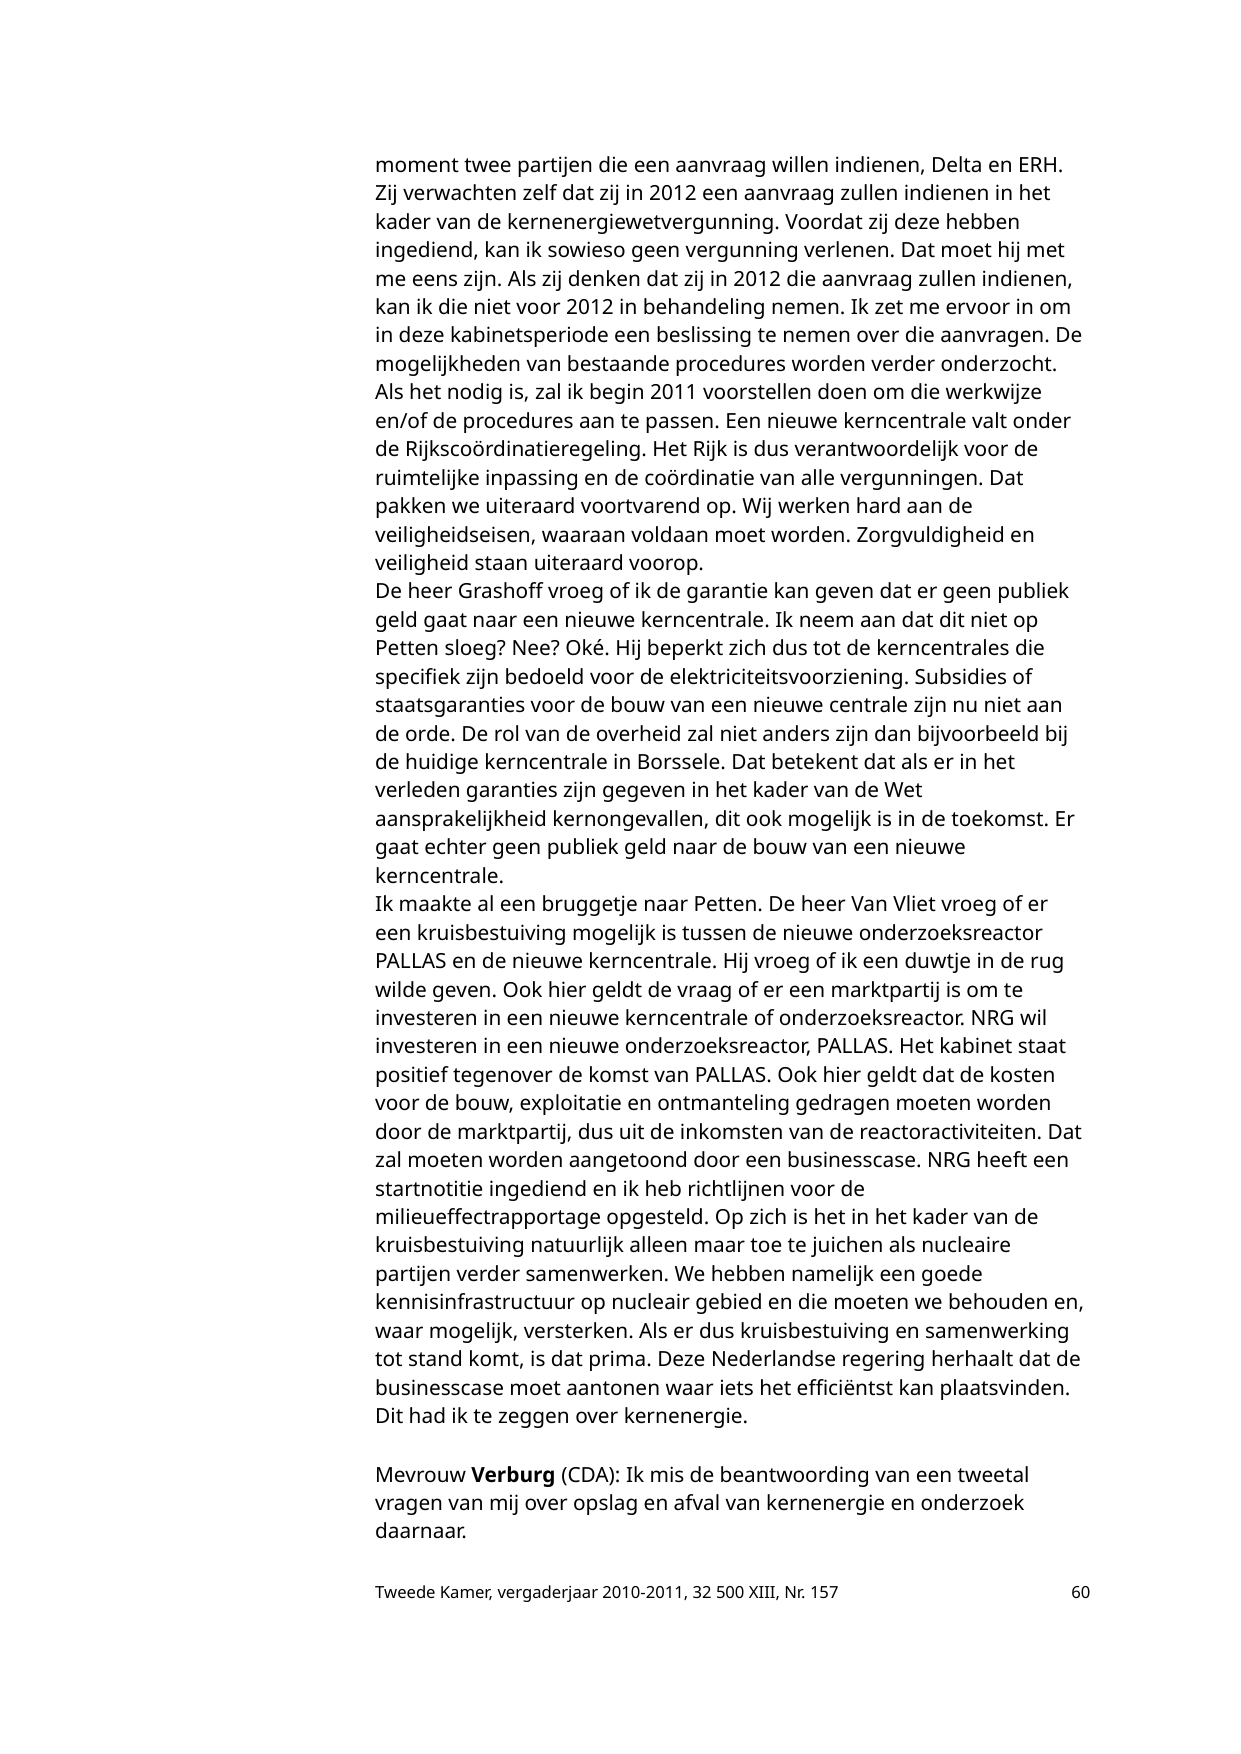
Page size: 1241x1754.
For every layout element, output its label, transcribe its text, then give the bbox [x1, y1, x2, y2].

text De heer Grashoff vroeg of ik de garantie kan geven dat er geen publiek geld gaat naar een nieuwe kerncentrale. Ik neem aan dat dit niet op Petten sloeg? Nee? Oké. Hij beperkt zich dus tot de kerncentrales die specifiek zijn bedoeld voor de elektriciteitsvoorziening. Subsidies of staatsgaranties voor de bouw van een nieuwe centrale zijn nu niet aan de orde. De rol van de overheid zal niet anders zijn dan bijvoorbeeld bij de huidige kerncentrale in Borssele. Dat betekent dat als er in het verleden garanties zijn gegeven in het kader van de Wet aansprakelijkheid kernongevallen, dit ook mogelijk is in de toekomst. Er gaat echter geen publiek geld naar de bouw van een nieuwe kerncentrale. [375, 577, 1090, 889]
text Ik maakte al een bruggetje naar Petten. De heer Van Vliet vroeg of er een kruisbestuiving mogelijk is tussen de nieuwe onderzoeksreactor PALLAS en de nieuwe kerncentrale. Hij vroeg of ik een duwtje in de rug wilde geven. Ook hier geldt de vraag of er een marktpartij is om te investeren in een nieuwe kerncentrale of onderzoeksreactor. NRG wil investeren in een nieuwe onderzoeksreactor, PALLAS. Het kabinet staat positief tegenover de komst van PALLAS. Ook hier geldt dat de kosten voor de bouw, exploitatie en ontmanteling gedragen moeten worden door de marktpartij, dus uit de inkomsten van de reactoractiviteiten. Dat zal moeten worden aangetoond door een businesscase. NRG heeft een startnotitie ingediend en ik heb richtlijnen voor de milieueffectrapportage opgesteld. Op zich is het in het kader van de kruisbestuiving natuurlijk alleen maar toe te juichen als nucleaire partijen verder samenwerken. We hebben namelijk een goede kennisinfrastructuur op nucleair gebied en die moeten we behouden en, waar mogelijk, versterken. Als er dus kruisbestuiving en samenwerking tot stand komt, is dat prima. Deze Nederlandse regering herhaalt dat de businesscase moet aantonen waar iets het efficiëntst kan plaatsvinden. Dit had ik te zeggen over kernenergie. [375, 889, 1090, 1430]
text Mevrouw Verburg (CDA): Ik mis de beantwoording van een tweetal vragen van mij over opslag en afval van kernenergie en onderzoek daarnaar. [375, 1460, 1090, 1545]
text moment twee partijen die een aanvraag willen indienen, Delta en ERH. Zij verwachten zelf dat zij in 2012 een aanvraag zullen indienen in het kader van de kernenergiewetvergunning. Voordat zij deze hebben ingediend, kan ik sowieso geen vergunning verlenen. Dat moet hij met me eens zijn. Als zij denken dat zij in 2012 die aanvraag zullen indienen, kan ik die niet voor 2012 in behandeling nemen. Ik zet me ervoor in om in deze kabinetsperiode een beslissing te nemen over die aanvragen. De mogelijkheden van bestaande procedures worden verder onderzocht. Als het nodig is, zal ik begin 2011 voorstellen doen om die werkwijze en/of de procedures aan te passen. Een nieuwe kerncentrale valt onder de Rijkscoördinatieregeling. Het Rijk is dus verantwoordelijk voor de ruimtelijke inpassing en de coördinatie van alle vergunningen. Dat pakken we uiteraard voortvarend op. Wij werken hard aan de veiligheidseisen, waaraan voldaan moet worden. Zorgvuldigheid en veiligheid staan uiteraard voorop. [375, 150, 1090, 577]
